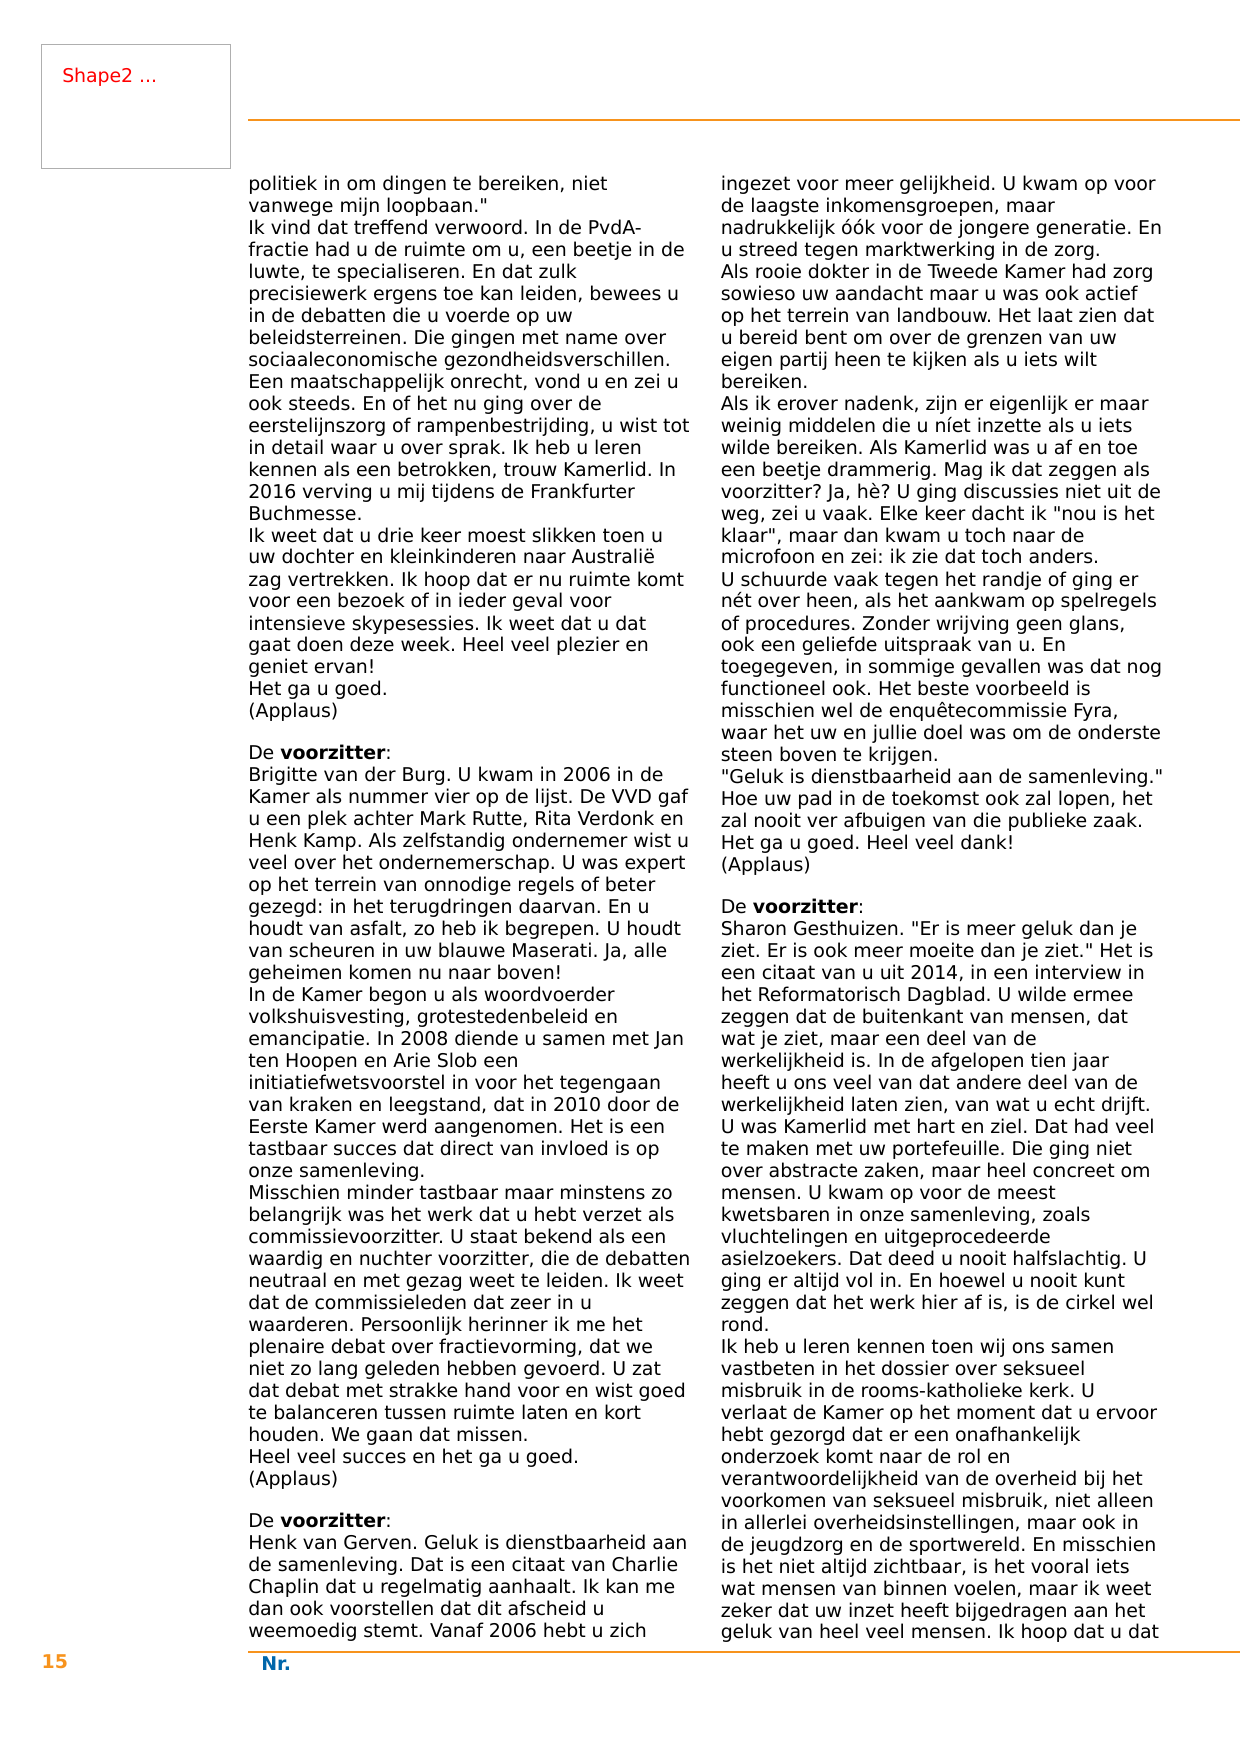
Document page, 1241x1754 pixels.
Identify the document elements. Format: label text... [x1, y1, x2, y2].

text (Applaus) [248, 1468, 691, 1489]
text De voorzitter: [721, 896, 1163, 918]
text politiek in om dingen te bereiken, niet vanwege mijn loopbaan." [248, 173, 691, 217]
text U schuurde vaak tegen het randje of ging er nét over heen, als het aankwam op spelregels of procedures. Zonder wrijving geen glans, ook een geliefde uitspraak van u. En toegegeven, in sommige gevallen was dat nog functioneel ook. Het beste voorbeeld is misschien wel de enquêtecommissie Fyra, waar het uw en jullie doel was om de onderste steen boven te krijgen. [721, 568, 1163, 766]
text Het ga u goed. Heel veel dank! [721, 832, 1163, 854]
text Henk van Gerven. Geluk is dienstbaarheid aan de samenleving. Dat is een citaat van Charlie Chaplin dat u regelmatig aanhaalt. Ik kan me dan ook voorstellen dat dit afscheid u weemoedig stemt. Vanaf 2006 hebt u zich [248, 1532, 691, 1641]
text U was Kamerlid met hart en ziel. Dat had veel te maken met uw portefeuille. Die ging niet over abstracte zaken, maar heel concreet om mensen. U kwam op voor de meest kwetsbaren in onze samenleving, zoals vluchtelingen en uitgeprocedeerde asielzoekers. Dat deed u nooit halfslachtig. U ging er altijd vol in. En hoewel u nooit kunt zeggen dat het werk hier af is, is de cirkel wel rond. [721, 1116, 1163, 1336]
text Heel veel succes en het ga u goed. [248, 1446, 691, 1468]
text Misschien minder tastbaar maar minstens zo belangrijk was het werk dat u hebt verzet als commissievoorzitter. U staat bekend als een waardig en nuchter voorzitter, die de debatten neutraal en met gezag weet te leiden. Ik weet dat de commissieleden dat zeer in u waarderen. Persoonlijk herinner ik me het plenaire debat over fractievorming, dat we niet zo lang geleden hebben gevoerd. U zat dat debat met strakke hand voor en wist goed te balanceren tussen ruimte laten en kort houden. We gaan dat missen. [248, 1182, 691, 1446]
text Ik heb u leren kennen toen wij ons samen vastbeten in het dossier over seksueel misbruik in de rooms-katholieke kerk. U verlaat de Kamer op het moment dat u ervoor hebt gezorgd dat er een onafhankelijk onderzoek komt naar de rol en verantwoordelijkheid van de overheid bij het voorkomen van seksueel misbruik, niet alleen in allerlei overheidsinstellingen, maar ook in de jeugdzorg en de sportwereld. En misschien is het niet altijd zichtbaar, is het vooral iets wat mensen van binnen voelen, maar ik weet zeker dat uw inzet heeft bijgedragen aan het geluk van heel veel mensen. Ik hoop dat u dat [721, 1336, 1163, 1643]
text (Applaus) [248, 700, 691, 722]
text Als rooie dokter in de Tweede Kamer had zorg sowieso uw aandacht maar u was ook actief op het terrein van landbouw. Het laat zien dat u bereid bent om over de grenzen van uw eigen partij heen te kijken als u iets wilt bereiken. [721, 261, 1163, 393]
text "Geluk is dienstbaarheid aan de samenleving." Hoe uw pad in de toekomst ook zal lopen, het zal nooit ver afbuigen van die publieke zaak. [721, 766, 1163, 832]
text De voorzitter: [248, 742, 691, 764]
text In de Kamer begon u als woordvoerder volkshuisvesting, grotestedenbeleid en emancipatie. In 2008 diende u samen met Jan ten Hoopen en Arie Slob een initiatiefwetsvoorstel in voor het tegengaan van kraken en leegstand, dat in 2010 door de Eerste Kamer werd aangenomen. Het is een tastbaar succes dat direct van invloed is op onze samenleving. [248, 984, 691, 1182]
text Brigitte van der Burg. U kwam in 2006 in de Kamer als nummer vier op de lijst. De VVD gaf u een plek achter Mark Rutte, Rita Verdonk en Henk Kamp. Als zelfstandig ondernemer wist u veel over het ondernemerschap. U was expert op het terrein van onnodige regels of beter gezegd: in het terugdringen daarvan. En u houdt van asfalt, zo heb ik begrepen. U houdt van scheuren in uw blauwe Maserati. Ja, alle geheimen komen nu naar boven! [248, 764, 691, 984]
text Ik weet dat u drie keer moest slikken toen u uw dochter en kleinkinderen naar Australië zag vertrekken. Ik hoop dat er nu ruimte komt voor een bezoek of in ieder geval voor intensieve skypesessies. Ik weet dat u dat gaat doen deze week. Heel veel plezier en geniet ervan! [248, 524, 691, 678]
text Als ik erover nadenk, zijn er eigenlijk er maar weinig middelen die u níet inzette als u iets wilde bereiken. Als Kamerlid was u af en toe een beetje drammerig. Mag ik dat zeggen als voorzitter? Ja, hè? U ging discussies niet uit de weg, zei u vaak. Elke keer dacht ik "nou is het klaar", maar dan kwam u toch naar de microfoon en zei: ik zie dat toch anders. [721, 393, 1163, 568]
text (Applaus) [721, 854, 1163, 876]
text ingezet voor meer gelijkheid. U kwam op voor de laagste inkomensgroepen, maar nadrukkelijk óók voor de jongere generatie. En u streed tegen marktwerking in de zorg. [721, 173, 1163, 261]
text Ik vind dat treffend verwoord. In de PvdA-fractie had u de ruimte om u, een beetje in de luwte, te specialiseren. En dat zulk precisiewerk ergens toe kan leiden, bewees u in de debatten die u voerde op uw beleidsterreinen. Die gingen met name over sociaaleconomische gezondheidsverschillen. Een maatschappelijk onrecht, vond u en zei u ook steeds. En of het nu ging over de eerstelijnszorg of rampenbestrijding, u wist tot in detail waar u over sprak. Ik heb u leren kennen als een betrokken, trouw Kamerlid. In 2016 verving u mij tijdens de Frankfurter Buchmesse. [248, 217, 691, 524]
text De voorzitter: [248, 1509, 691, 1532]
text Sharon Gesthuizen. "Er is meer geluk dan je ziet. Er is ook meer moeite dan je ziet." Het is een citaat van u uit 2014, in een interview in het Reformatorisch Dagblad. U wilde ermee zeggen dat de buitenkant van mensen, dat wat je ziet, maar een deel van de werkelijkheid is. In de afgelopen tien jaar heeft u ons veel van dat andere deel van de werkelijkheid laten zien, van wat u echt drijft. [721, 918, 1163, 1116]
text Het ga u goed. [248, 678, 691, 700]
